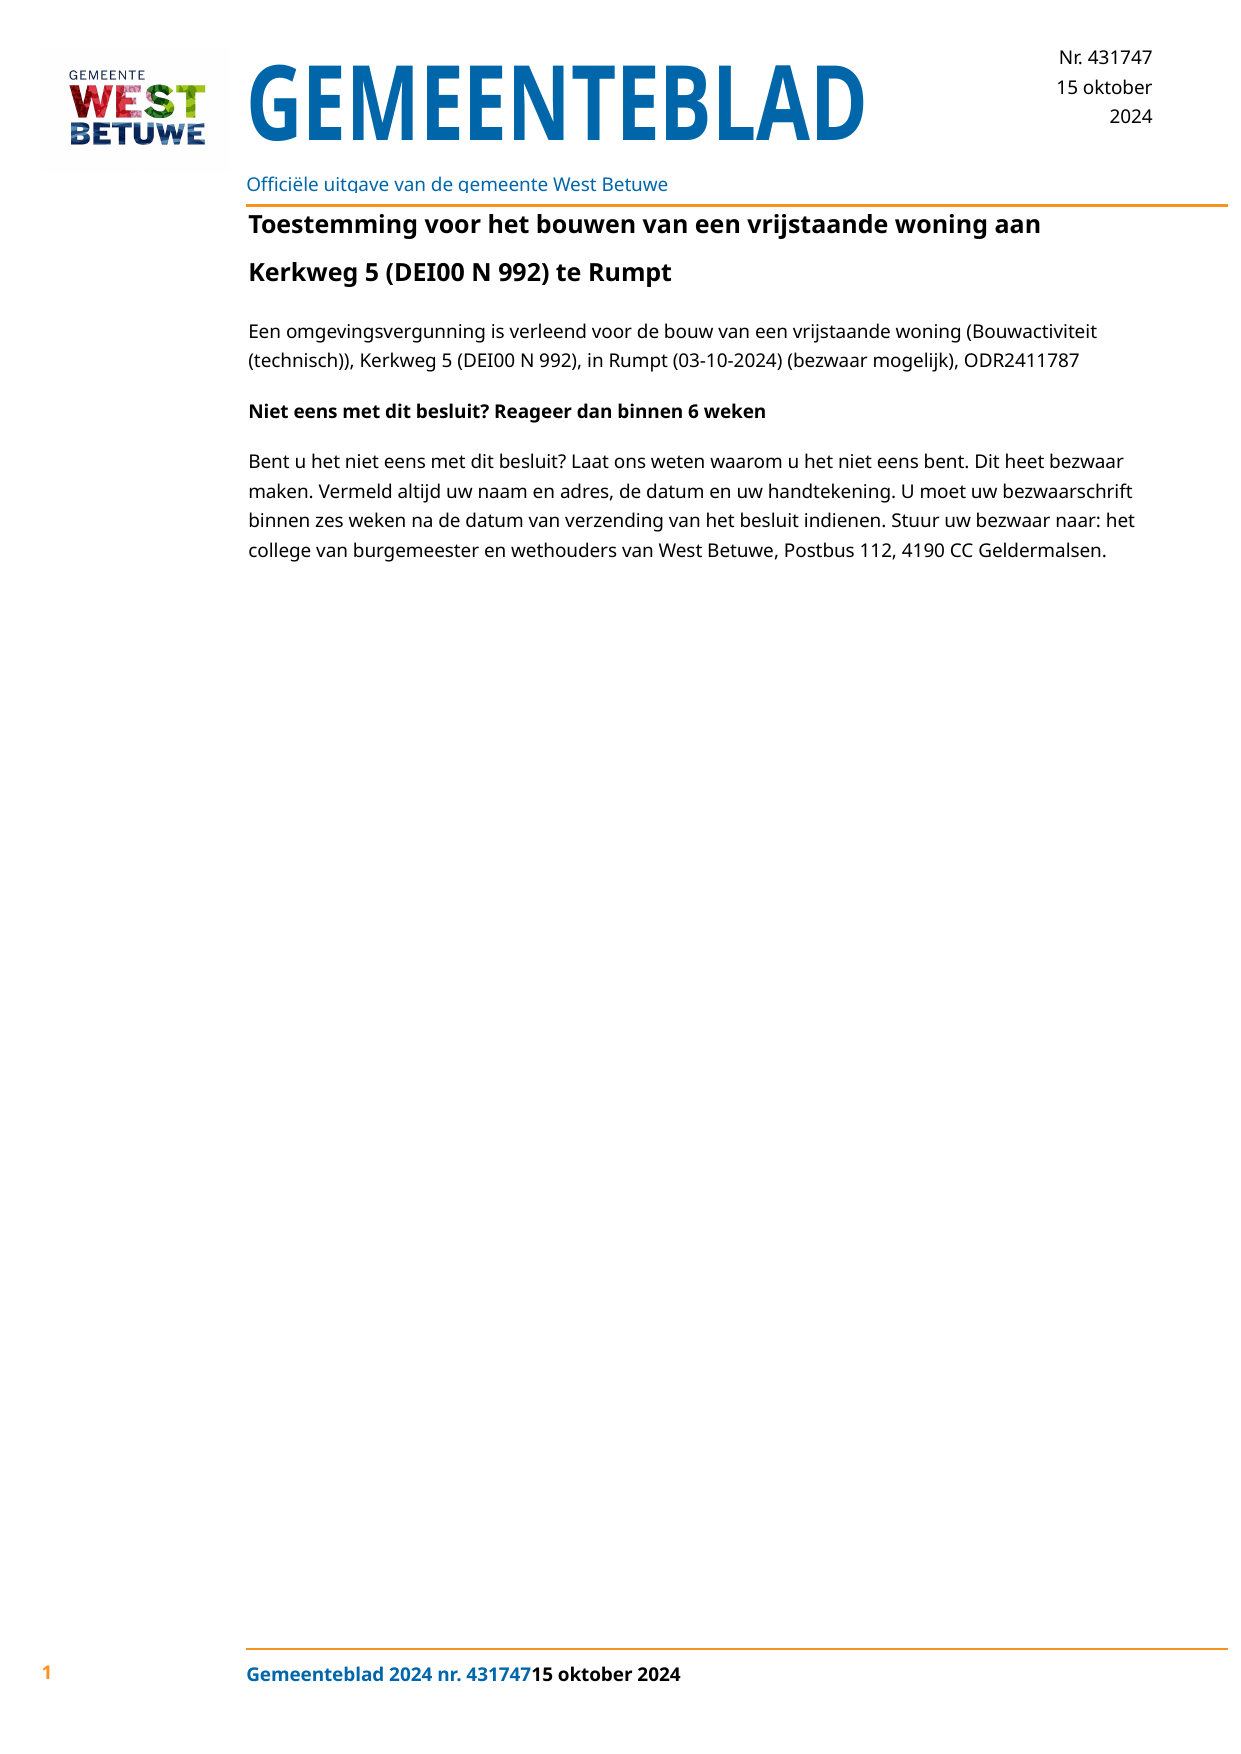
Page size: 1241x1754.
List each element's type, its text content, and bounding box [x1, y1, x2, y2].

text Niet eens met dit besluit? Reageer dan binnen 6 weken [248, 398, 1152, 424]
picture [41, 47, 231, 172]
text Een omgevingsvergunning is verleend voor de bouw van een vrijstaande woning (Bouwactiviteit (technisch)), Kerkweg 5 (DEI00 N 992), in Rumpt (03-10-2024) (bezwaar mogelijk), ODR2411787 [248, 318, 1152, 373]
text Toestemming voor het bouwen van een vrijstaande woning aan Kerkweg 5 (DEI00 N 992) te Rumpt [248, 207, 1152, 288]
text Bent u het niet eens met dit besluit? Laat ons weten waarom u het niet eens bent. Dit heet bezwaar maken. Vermeld altijd uw naam en adres, de datum en uw handtekening. U moet uw bezwaarschrift binnen zes weken na de datum van verzending van het besluit indienen. Stuur uw bezwaar naar: het college van burgemeester en wethouders van West Betuwe, Postbus 112, 4190 CC Geldermalsen. [248, 448, 1152, 563]
